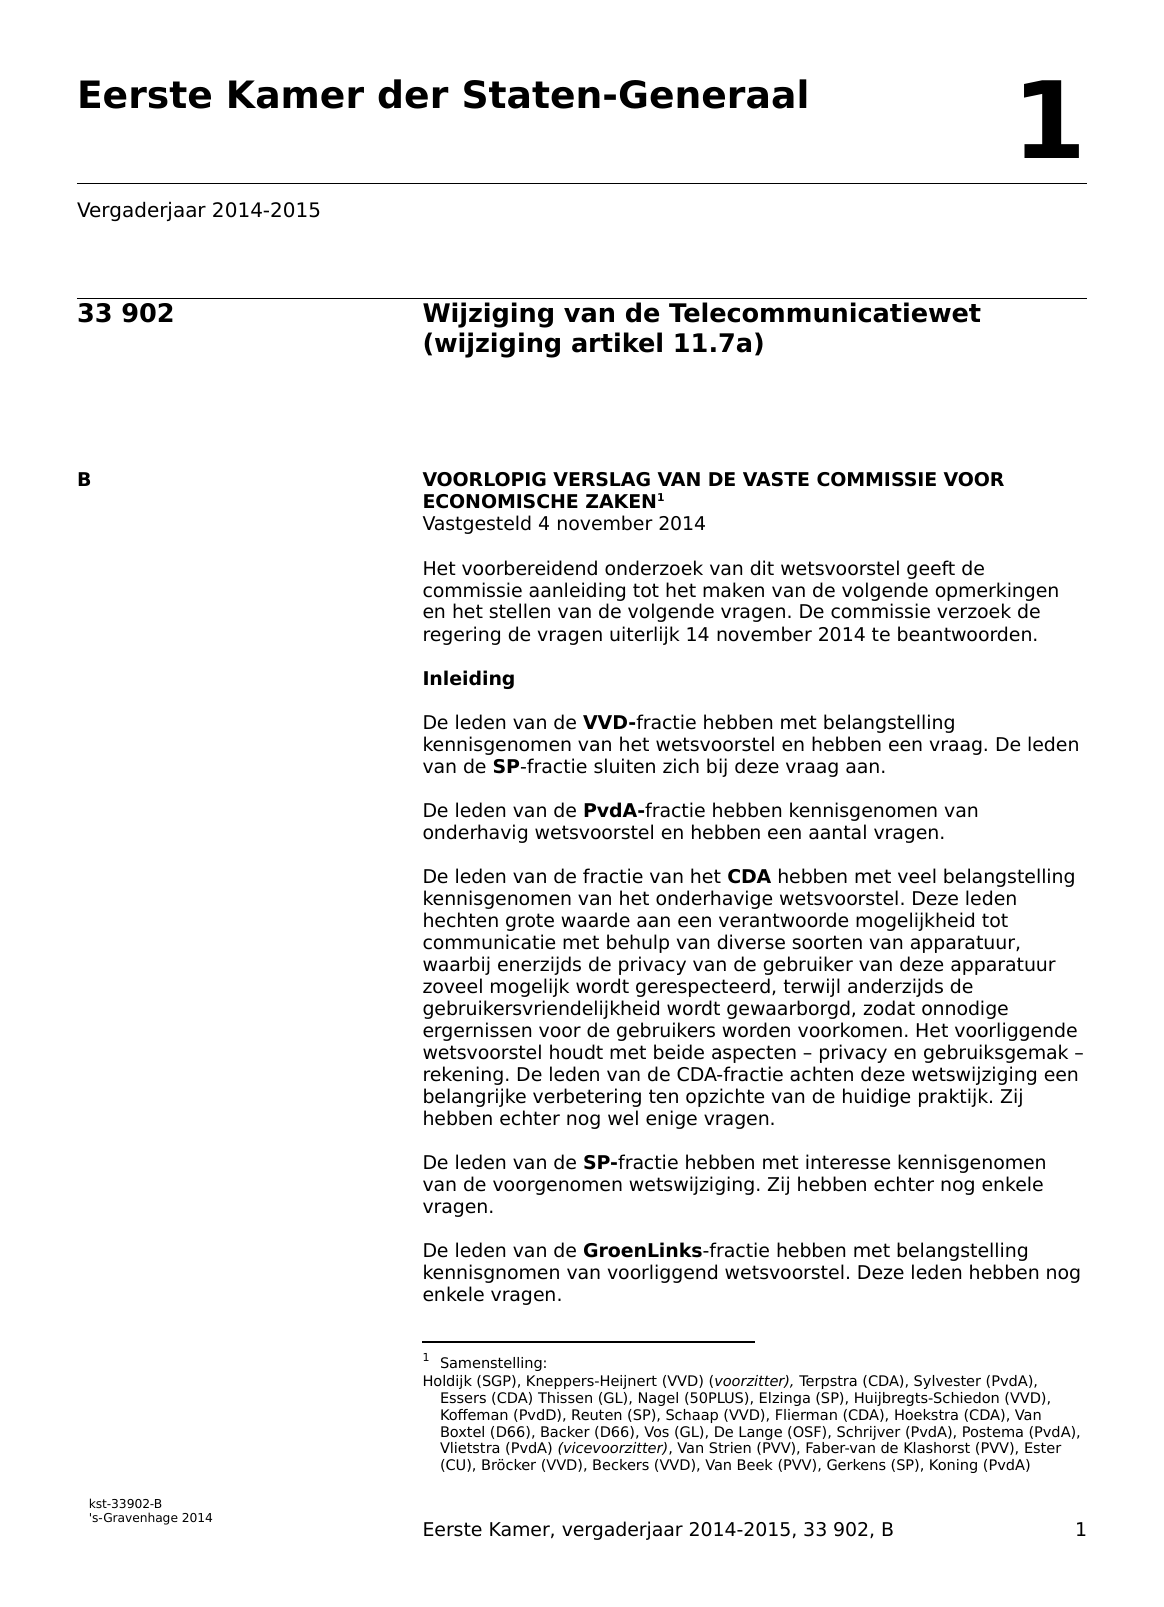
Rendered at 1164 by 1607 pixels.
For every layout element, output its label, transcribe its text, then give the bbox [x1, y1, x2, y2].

text De leden van de fractie van het CDA hebben met veel belangstelling kennisgenomen van het onderhavige wetsvoorstel. Deze leden hechten grote waarde aan een verantwoorde mogelijkheid tot communicatie met behulp van diverse soorten van apparatuur, waarbij enerzijds de privacy van de gebruiker van deze apparatuur zoveel mogelijk wordt gerespecteerd, terwijl anderzijds de gebruikersvriendelijkheid wordt gewaarborgd, zodat onnodige ergernissen voor de gebruikers worden voorkomen. Het voorliggende wetsvoorstel houdt met beide aspecten – privacy en gebruiksgemak – rekening. De leden van de CDA-fractie achten deze wetswijziging een belangrijke verbetering ten opzichte van de huidige praktijk. Zij hebben echter nog wel enige vragen. [422, 866, 1087, 1130]
text Het voorbereidend onderzoek van dit wetsvoorstel geeft de commissie aanleiding tot het maken van de volgende opmerkingen en het stellen van de volgende vragen. De commissie verzoek de regering de vragen uiterlijk 14 november 2014 te beantwoorden. [422, 557, 1087, 645]
text De leden van de GroenLinks-fractie hebben met belangstelling kennisgnomen van voorliggend wetsvoorstel. Deze leden hebben nog enkele vragen. [422, 1240, 1087, 1306]
text Vastgesteld 4 november 2014 [422, 513, 1087, 535]
subtitle B VOORLOPIG VERSLAG VAN DE VASTE COMMISSIE VOOR ECONOMISCHE ZAKEN [77, 469, 1087, 513]
text De leden van de PvdA-fractie hebben kennisgenomen van onderhavig wetsvoorstel en hebben een aantal vragen. [422, 800, 1087, 844]
text Samenstelling: [422, 1351, 1087, 1373]
table_header 1 [886, 59, 1087, 183]
subtitle 33 902 Wijziging van de Telecommunicatiewet (wijziging artikel 11.7a) [77, 299, 1087, 358]
text Holdijk (SGP), Kneppers-Heijnert (VVD) (voorzitter), Terpstra (CDA), Sylvester (PvdA), Essers (CDA) Thissen (GL), Nagel (50PLUS), Elzinga (SP), Huijbregts-Schiedon (VVD), Koffeman (PvdD), Reuten (SP), Schaap (VVD), Flierman (CDA), Hoekstra (CDA), Van Boxtel (D66), Backer (D66), Vos (GL), De Lange (OSF), Schrijver (PvdA), Postema (PvdA), Vlietstra (PvdA) (vicevoorzitter), Van Strien (PVV), Faber-van de Klashorst (PVV), Ester (CU), Bröcker (VVD), Beckers (VVD), Van Beek (PVV), Gerkens (SP), Koning (PvdA) [422, 1373, 1087, 1474]
subtitle Inleiding [422, 668, 1087, 689]
table_header Eerste Kamer der Staten-Generaal [77, 59, 886, 183]
text 's-Gravenhage 2014 [88, 1511, 323, 1525]
text kst-33902-B [88, 1497, 323, 1511]
text De leden van de VVD-fractie hebben met belangstelling kennisgenomen van het wetsvoorstel en hebben een vraag. De leden van de SP-fractie sluiten zich bij deze vraag aan. [422, 712, 1087, 778]
table_cell Vergaderjaar 2014-2015 [77, 184, 1087, 298]
text De leden van de SP-fractie hebben met interesse kennisgenomen van de voorgenomen wetswijziging. Zij hebben echter nog enkele vragen. [422, 1152, 1087, 1218]
